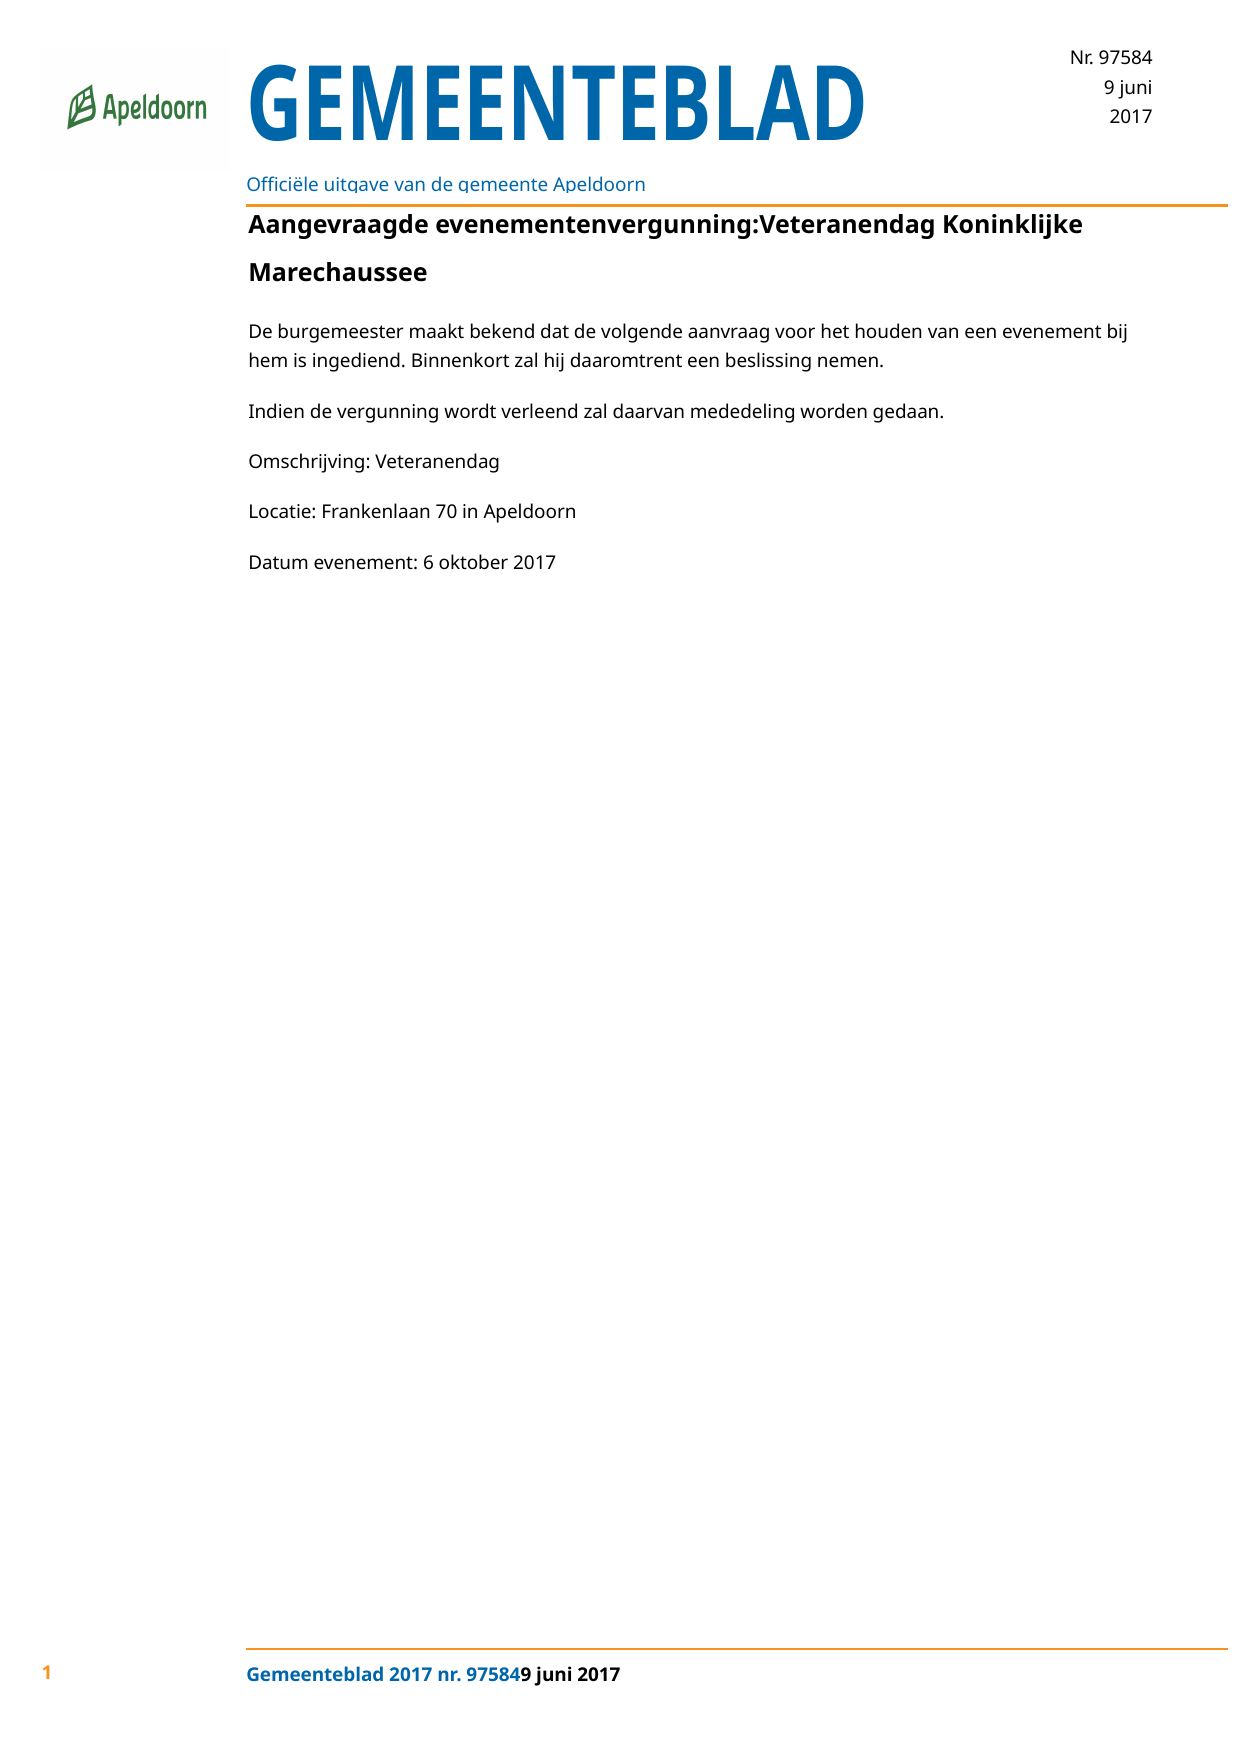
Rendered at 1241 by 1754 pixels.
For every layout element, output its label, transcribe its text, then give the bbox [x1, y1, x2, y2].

text Datum evenement: 6 oktober 2017 [248, 549, 1152, 575]
text De burgemeester maakt bekend dat de volgende aanvraag voor het houden van een evenement bij hem is ingediend. Binnenkort zal hij daaromtrent een beslissing nemen. [248, 318, 1152, 373]
text Omschrijving: Veteranendag [248, 448, 1152, 474]
text Aangevraagde evenementenvergunning:Veteranendag Koninklijke Marechaussee [248, 207, 1152, 288]
text Locatie: Frankenlaan 70 in Apeldoorn [248, 499, 1152, 524]
text Indien de vergunning wordt verleend zal daarvan mededeling worden gedaan. [248, 398, 1152, 424]
picture [41, 47, 231, 172]
